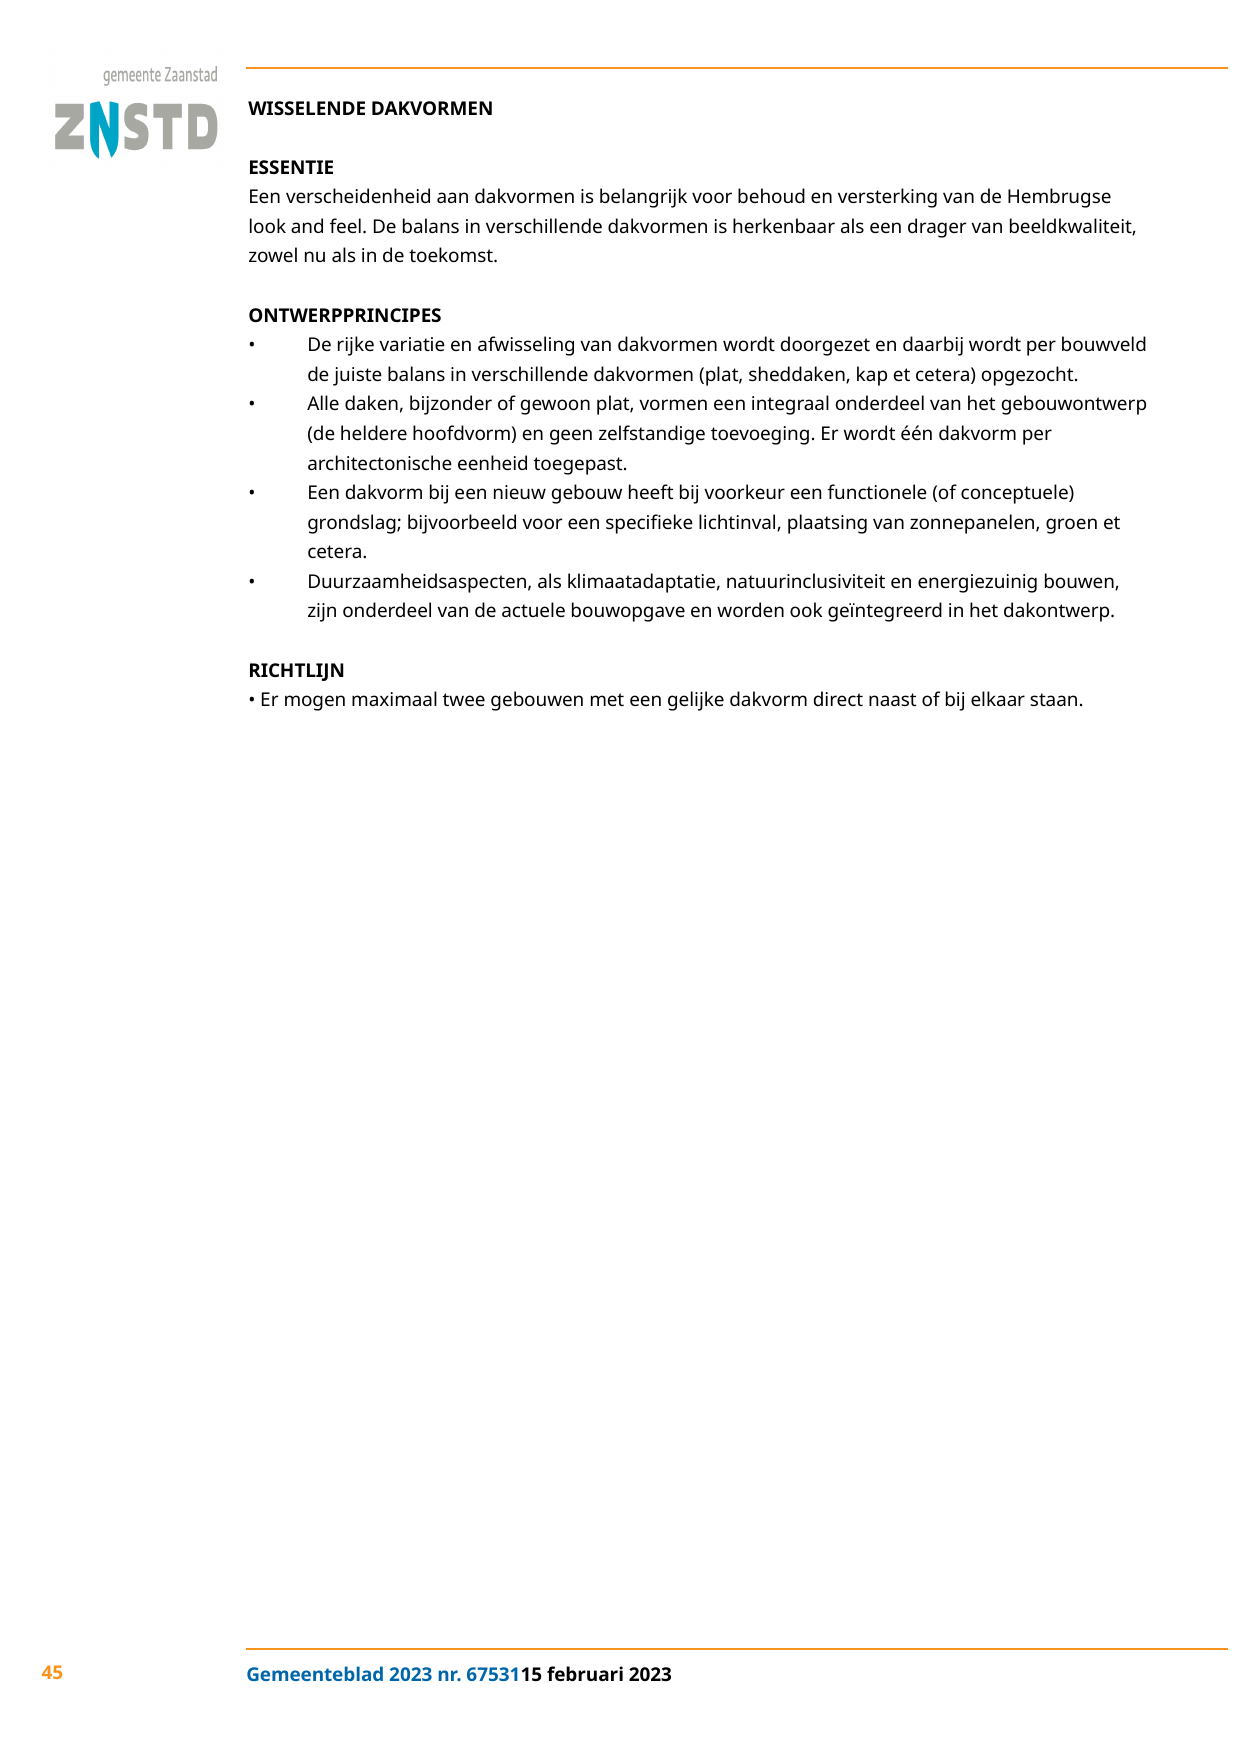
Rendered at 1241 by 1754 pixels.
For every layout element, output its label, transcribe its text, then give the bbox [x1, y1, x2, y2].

text ESSENTIE [248, 154, 1152, 180]
list De rijke variatie en afwisseling van dakvormen wordt doorgezet en daarbij wordt per bouwveld de juiste balans in verschillende dakvormen (plat, sheddaken, kap et cetera) opgezocht. [248, 331, 1152, 387]
text • Er mogen maximaal twee gebouwen met een gelijke dakvorm direct naast of bij elkaar staan. [248, 686, 1152, 712]
picture [41, 47, 231, 172]
text ONTWERPPRINCIPES [248, 302, 1152, 328]
list Alle daken, bijzonder of gewoon plat, vormen een integraal onderdeel van het gebouwontwerp (de heldere hoofdvorm) en geen zelfstandige toevoeging. Er wordt één dakvorm per architectonische eenheid toegepast. [248, 391, 1152, 476]
list Duurzaamheidsaspecten, als klimaatadaptatie, natuurinclusiviteit en energiezuinig bouwen, zijn onderdeel van de actuele bouwopgave en worden ook geïntegreerd in het dakontwerp. [248, 568, 1152, 623]
text WISSELENDE DAKVORMEN [248, 95, 1152, 121]
text RICHTLIJN [248, 657, 1152, 683]
text Een verscheidenheid aan dakvormen is belangrijk voor behoud en versterking van de Hembrugse look and feel. De balans in verschillende dakvormen is herkenbaar als een drager van beeldkwaliteit, zowel nu als in de toekomst. [248, 183, 1152, 268]
list Een dakvorm bij een nieuw gebouw heeft bij voorkeur een functionele (of conceptuele) grondslag; bijvoorbeeld voor een specifieke lichtinval, plaatsing van zonnepanelen, groen et cetera. [248, 479, 1152, 564]
